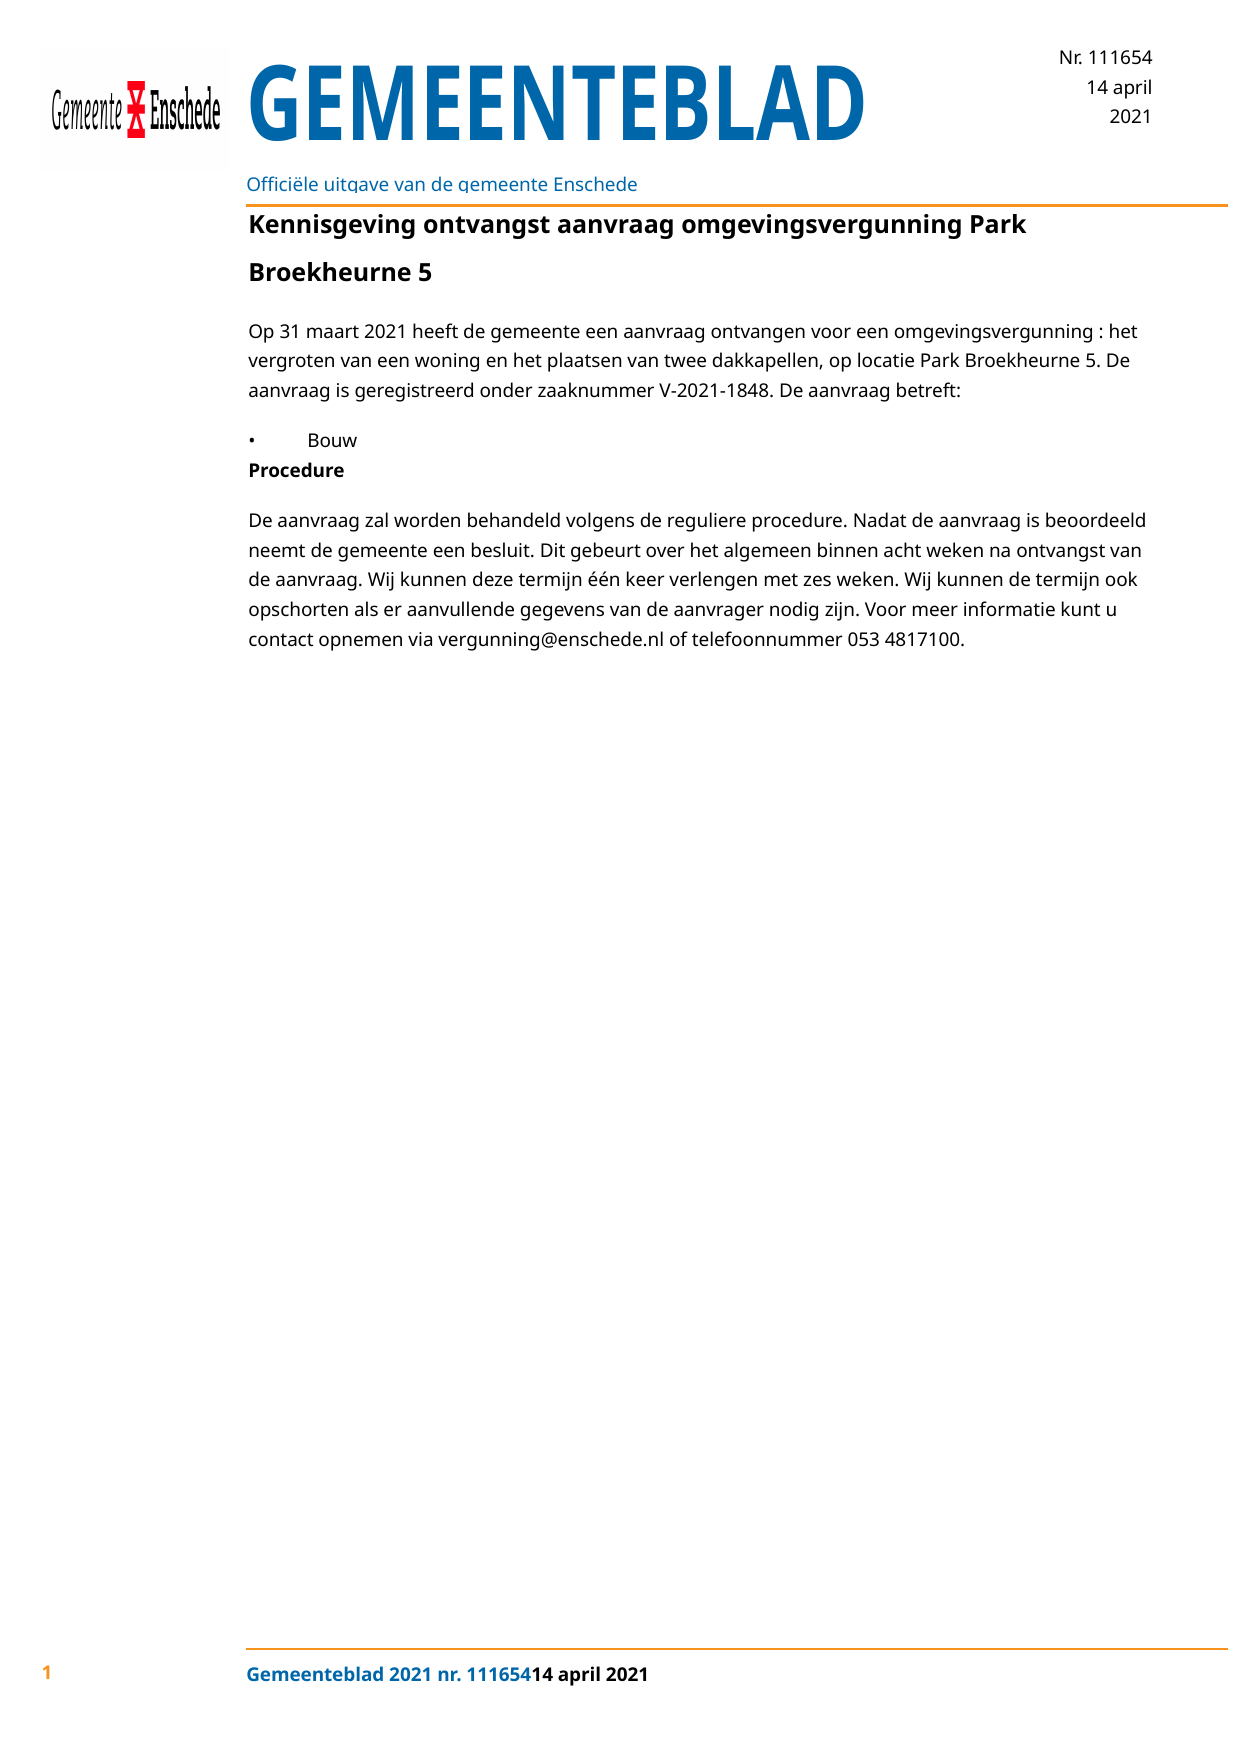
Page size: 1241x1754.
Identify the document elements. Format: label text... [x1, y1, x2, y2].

list Bouw [248, 427, 1152, 453]
picture [41, 47, 231, 172]
text Op 31 maart 2021 heeft de gemeente een aanvraag ontvangen voor een omgevingsvergunning : het vergroten van een woning en het plaatsen van twee dakkapellen, op locatie Park Broekheurne 5. De aanvraag is geregistreerd onder zaaknummer V-2021-1848. De aanvraag betreft: [248, 318, 1152, 403]
text Kennisgeving ontvangst aanvraag omgevingsvergunning Park Broekheurne 5 [248, 207, 1152, 288]
text De aanvraag zal worden behandeld volgens de reguliere procedure. Nadat de aanvraag is beoordeeld neemt de gemeente een besluit. Dit gebeurt over het algemeen binnen acht weken na ontvangst van de aanvraag. Wij kunnen deze termijn één keer verlengen met zes weken. Wij kunnen de termijn ook opschorten als er aanvullende gegevens van de aanvrager nodig zijn. Voor meer informatie kunt u contact opnemen via vergunning@enschede.nl of telefoonnummer 053 4817100. [248, 507, 1152, 652]
text Procedure [248, 457, 1152, 483]
